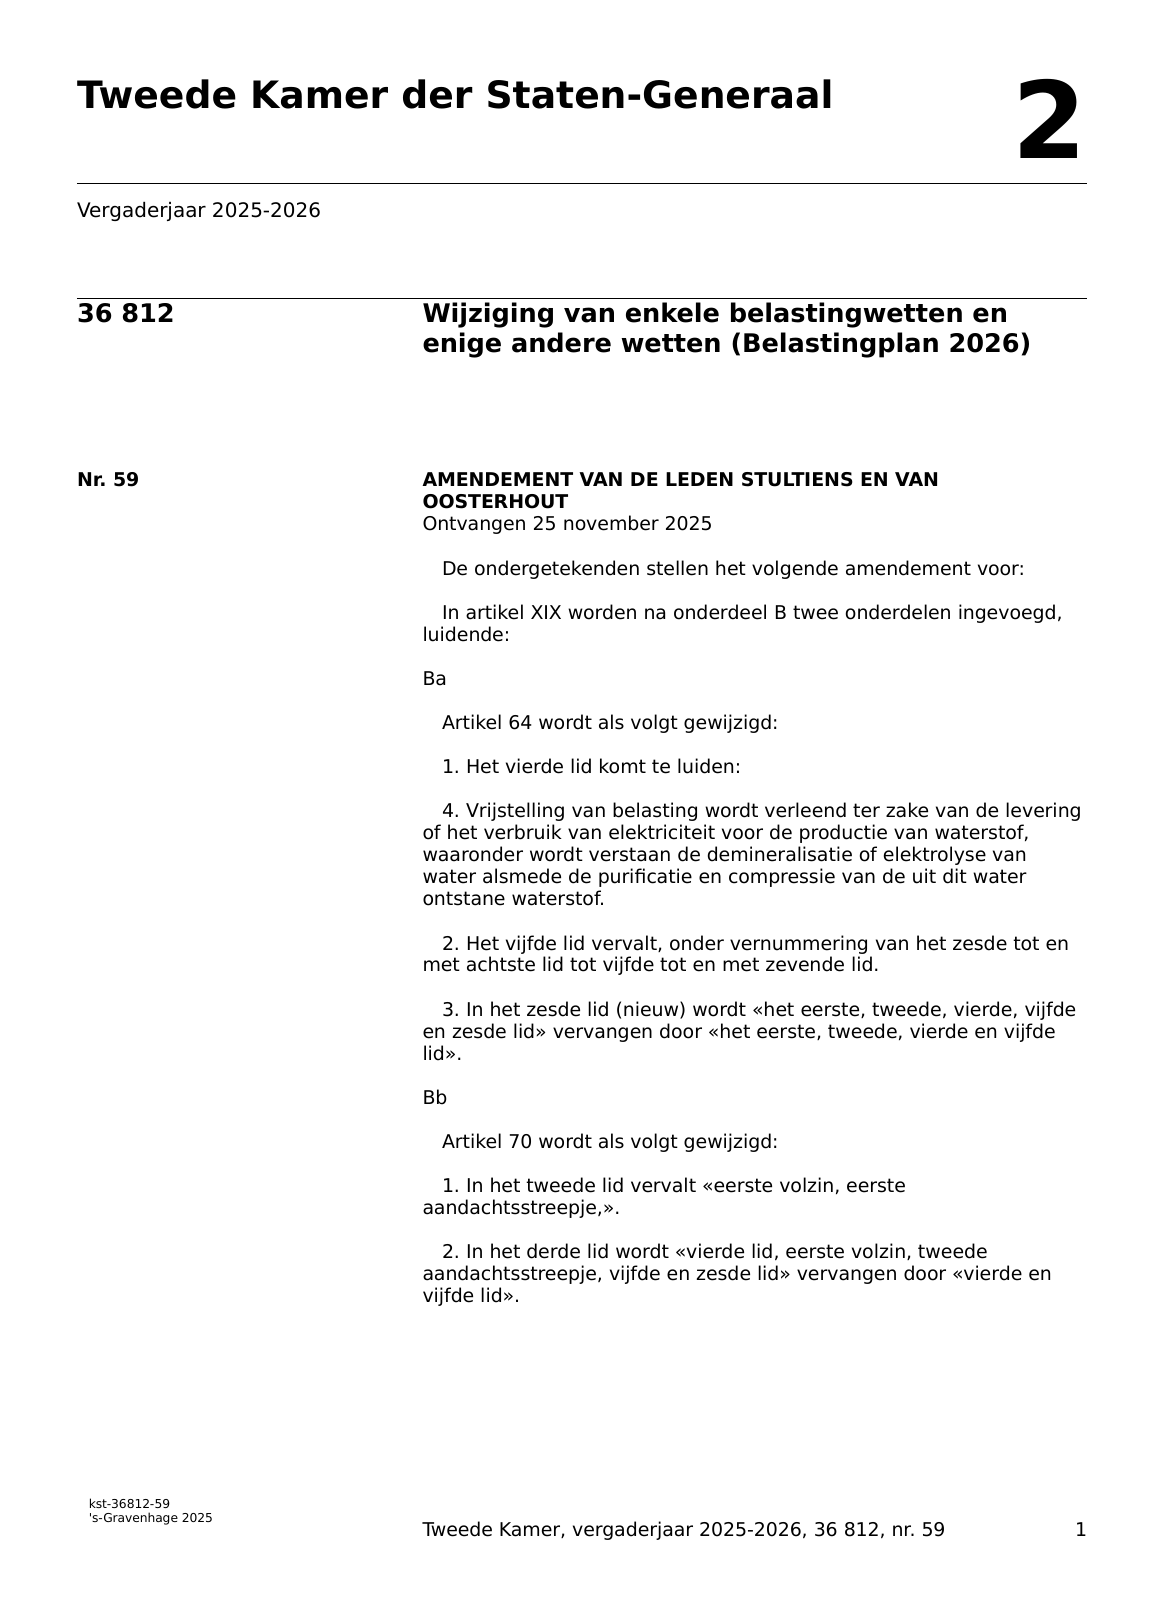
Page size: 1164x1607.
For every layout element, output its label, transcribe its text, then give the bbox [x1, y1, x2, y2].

text Artikel 70 wordt als volgt gewijzigd: [422, 1131, 1087, 1153]
text 4. Vrijstelling van belasting wordt verleend ter zake van de levering of het verbruik van elektriciteit voor de productie van waterstof, waaronder wordt verstaan de demineralisatie of elektrolyse van water alsmede de purificatie en compressie van de uit dit water ontstane waterstof. [422, 800, 1087, 910]
text Bb [422, 1087, 1087, 1109]
text 's-Gravenhage 2025 [88, 1511, 323, 1525]
text 1. Het vierde lid komt te luiden: [422, 756, 1087, 778]
text 2. Het vijfde lid vervalt, onder vernummering van het zesde tot en met achtste lid tot vijfde tot en met zevende lid. [422, 932, 1087, 976]
table_cell Vergaderjaar 2025-2026 [77, 184, 1087, 298]
text Ba [422, 668, 1087, 690]
subtitle 36 812 Wijziging van enkele belastingwetten en enige andere wetten (Belastingplan 2026) [77, 299, 1087, 358]
table_header 2 [886, 59, 1087, 183]
text Artikel 64 wordt als volgt gewijzigd: [422, 712, 1087, 734]
text In artikel XIX worden na onderdeel B twee onderdelen ingevoegd, luidende: [422, 602, 1087, 646]
text De ondergetekenden stellen het volgende amendement voor: [422, 557, 1087, 579]
text 3. In het zesde lid (nieuw) wordt «het eerste, tweede, vierde, vijfde en zesde lid» vervangen door «het eerste, tweede, vierde en vijfde lid». [422, 998, 1087, 1064]
text Ontvangen 25 november 2025 [422, 513, 1087, 535]
text kst-36812-59 [88, 1497, 323, 1511]
text 2. In het derde lid wordt «vierde lid, eerste volzin, tweede aandachtsstreepje, vijfde en zesde lid» vervangen door «vierde en vijfde lid». [422, 1241, 1087, 1307]
subtitle Nr. 59 AMENDEMENT VAN DE LEDEN STULTIENS EN VAN OOSTERHOUT [77, 469, 1087, 513]
text 1. In het tweede lid vervalt «eerste volzin, eerste aandachtsstreepje,». [422, 1175, 1087, 1219]
table_header Tweede Kamer der Staten-Generaal [77, 59, 886, 183]
